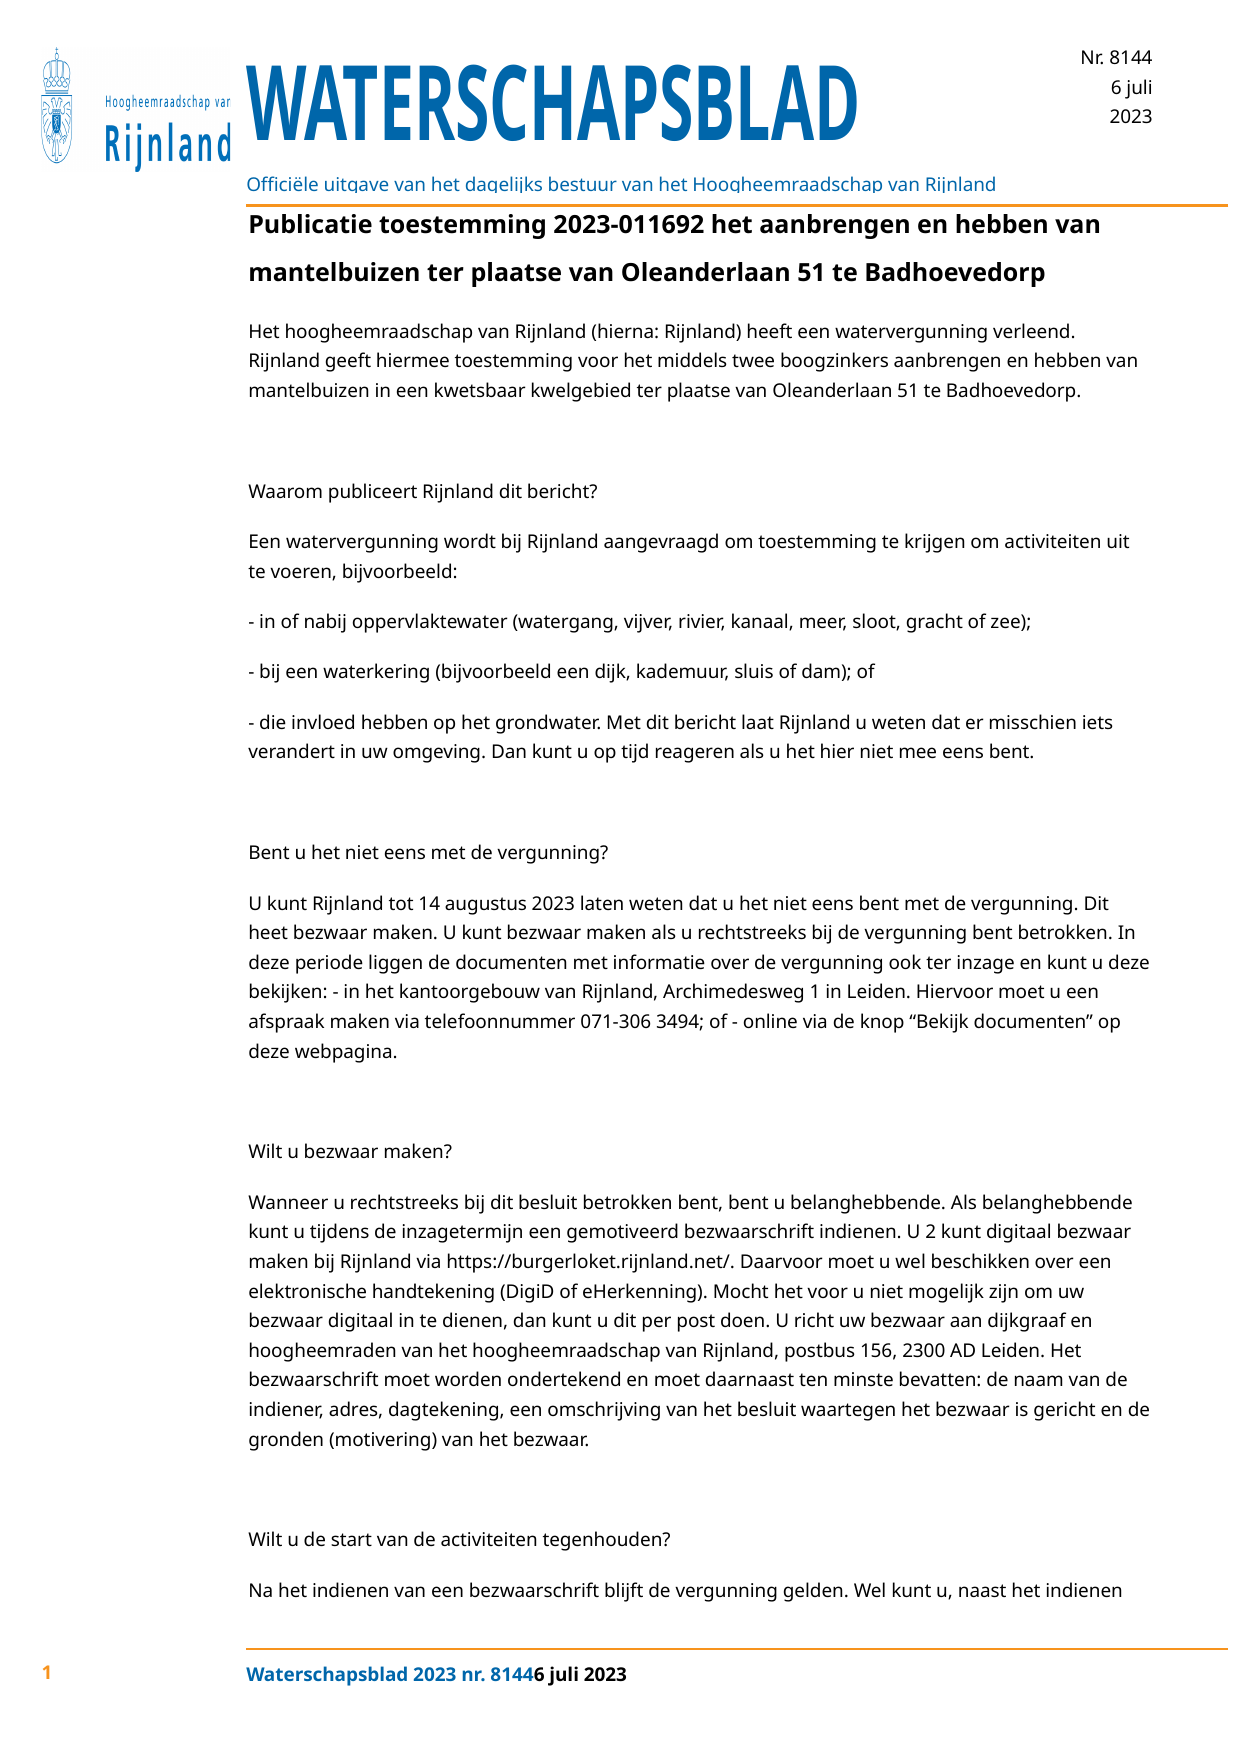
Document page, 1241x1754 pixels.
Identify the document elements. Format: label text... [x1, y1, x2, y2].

text Wilt u bezwaar maken? [248, 1139, 1152, 1164]
text Wilt u de start van de activiteiten tegenhouden? [248, 1527, 1152, 1552]
text Na het indienen van een bezwaarschrift blijft de vergunning gelden. Wel kunt u, naast het indienen [248, 1577, 1152, 1603]
text U kunt Rijnland tot 14 augustus 2023 laten weten dat u het niet eens bent met de vergunning. Dit heet bezwaar maken. U kunt bezwaar maken als u rechtstreeks bij de vergunning bent betrokken. In deze periode liggen de documenten met informatie over de vergunning ook ter inzage en kunt u deze bekijken: - in het kantoorgebouw van Rijnland, Archimedesweg 1 in Leiden. Hiervoor moet u een afspraak maken via telefoonnummer 071-306 3494; of - online via de knop “Bekijk documenten” op deze webpagina. [248, 890, 1152, 1064]
text Publicatie toestemming 2023-011692 het aanbrengen en hebben van mantelbuizen ter plaatse van Oleanderlaan 51 te Badhoevedorp [248, 207, 1152, 288]
text Bent u het niet eens met de vergunning? [248, 839, 1152, 865]
text Wanneer u rechtstreeks bij dit besluit betrokken bent, bent u belanghebbende. Als belanghebbende kunt u tijdens de inzagetermijn een gemotiveerd bezwaarschrift indienen. U 2 kunt digitaal bezwaar maken bij Rijnland via https://burgerloket.rijnland.net/. Daarvoor moet u wel beschikken over een elektronische handtekening (DigiD of eHerkenning). Mocht het voor u niet mogelijk zijn om uw bezwaar digitaal in te dienen, dan kunt u dit per post doen. U richt uw bezwaar aan dijkgraaf en hoogheemraden van het hoogheemraadschap van Rijnland, postbus 156, 2300 AD Leiden. Het bezwaarschrift moet worden ondertekend en moet daarnaast ten minste bevatten: de naam van de indiener, adres, dagtekening, een omschrijving van het besluit waartegen het bezwaar is gericht en de gronden (motivering) van het bezwaar. [248, 1189, 1152, 1452]
picture [41, 47, 231, 172]
text Waarom publiceert Rijnland dit bericht? [248, 478, 1152, 504]
text Een watervergunning wordt bij Rijnland aangevraagd om toestemming te krijgen om activiteiten uit te voeren, bijvoorbeeld: [248, 528, 1152, 584]
text Het hoogheemraadschap van Rijnland (hierna: Rijnland) heeft een watervergunning verleend. Rijnland geeft hiermee toestemming voor het middels twee boogzinkers aanbrengen en hebben van mantelbuizen in een kwetsbaar kwelgebied ter plaatse van Oleanderlaan 51 te Badhoevedorp. [248, 318, 1152, 403]
text - die invloed hebben op het grondwater. Met dit bericht laat Rijnland u weten dat er misschien iets verandert in uw omgeving. Dan kunt u op tijd reageren als u het hier niet mee eens bent. [248, 709, 1152, 764]
text - bij een waterkering (bijvoorbeeld een dijk, kademuur, sluis of dam); of [248, 659, 1152, 684]
text - in of nabij oppervlaktewater (watergang, vijver, rivier, kanaal, meer, sloot, gracht of zee); [248, 608, 1152, 634]
